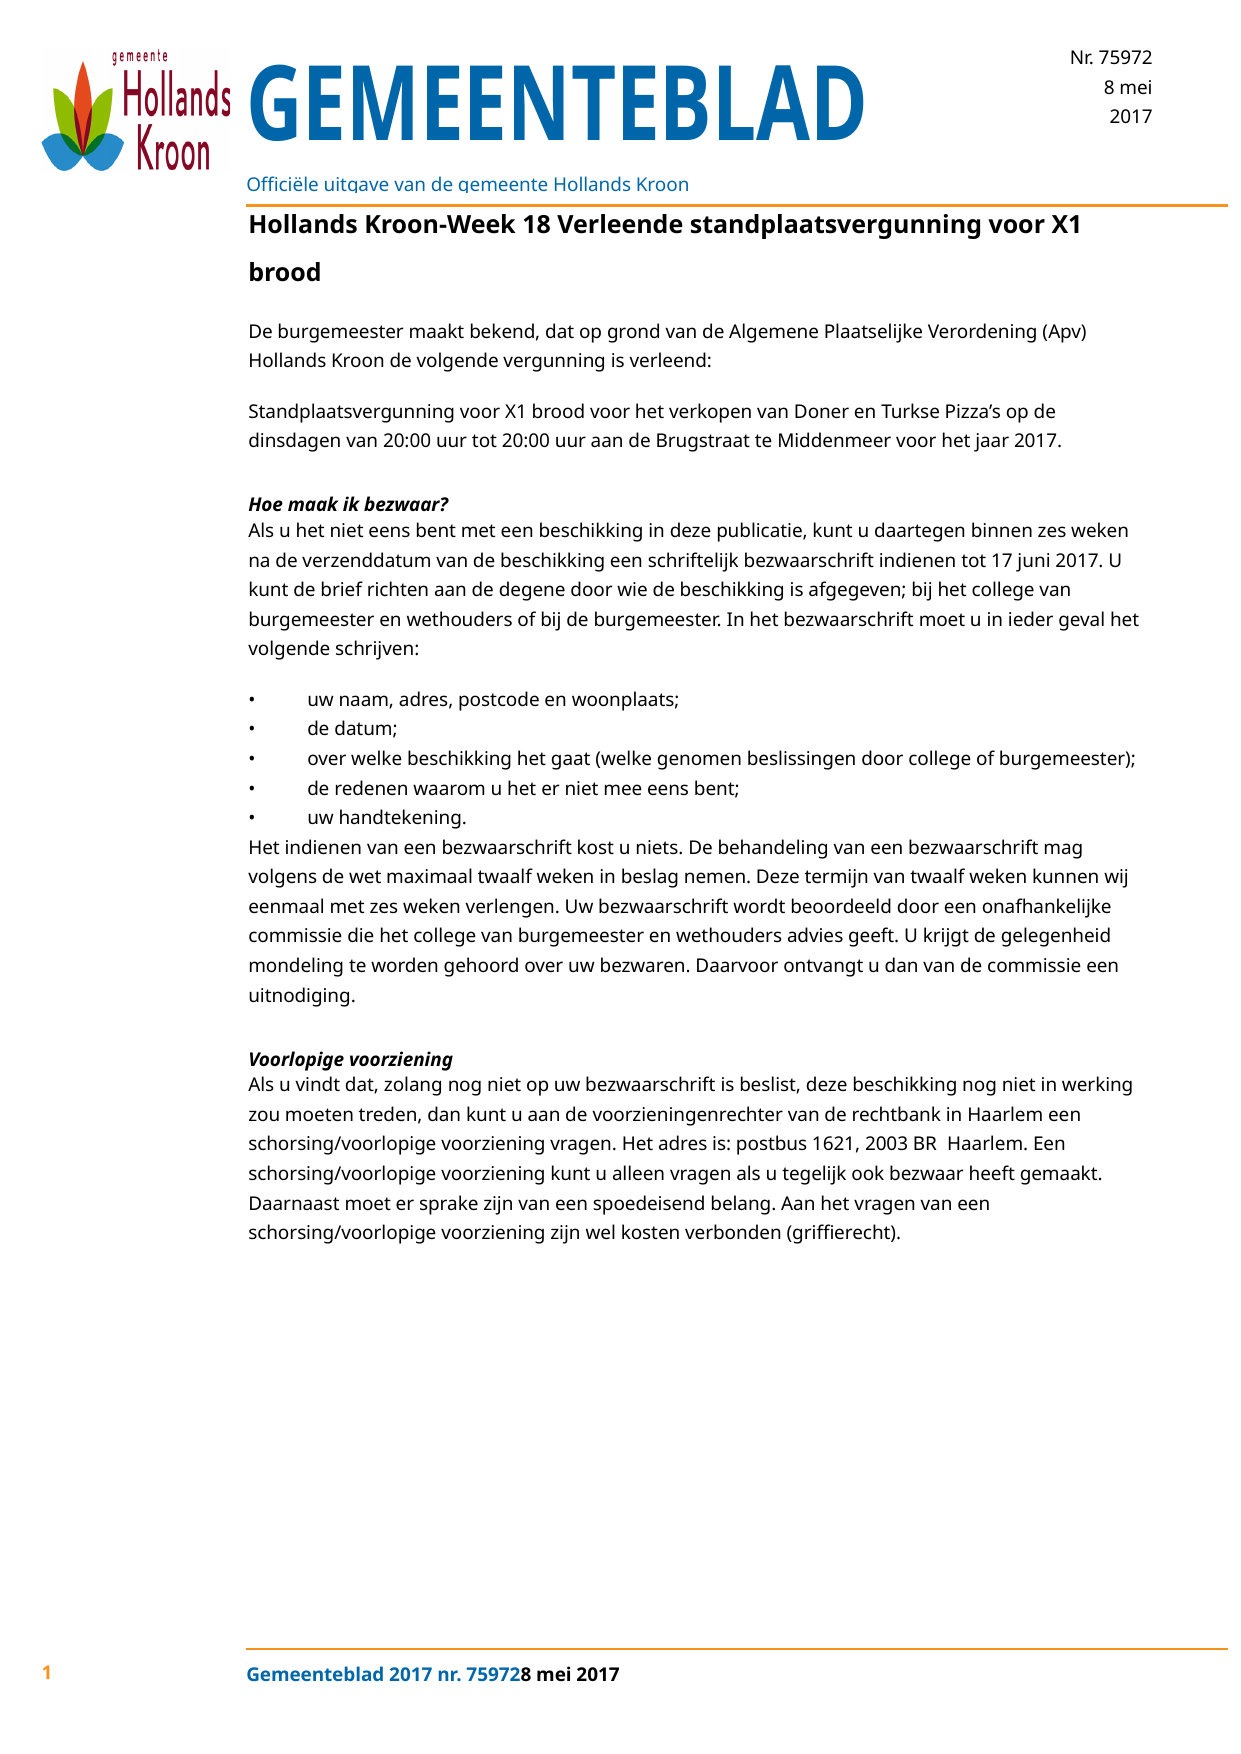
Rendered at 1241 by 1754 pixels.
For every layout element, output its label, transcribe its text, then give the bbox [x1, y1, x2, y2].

text Hollands Kroon-Week 18 Verleende standplaatsvergunning voor X1 brood [248, 207, 1152, 288]
picture [41, 47, 231, 172]
text Als u het niet eens bent met een beschikking in deze publicatie, kunt u daartegen binnen zes weken na de verzenddatum van de beschikking een schriftelijk bezwaarschrift indienen tot 17 juni 2017. U kunt de brief richten aan de degene door wie de beschikking is afgegeven; bij het college van burgemeester en wethouders of bij de burgemeester. In het bezwaarschrift moet u in ieder geval het volgende schrijven: [248, 517, 1152, 661]
list de redenen waarom u het er niet mee eens bent; [248, 775, 1152, 800]
list over welke beschikking het gaat (welke genomen beslissingen door college of burgemeester); [248, 745, 1152, 771]
text Voorlopige voorziening [248, 1046, 1152, 1071]
text Het indienen van een bezwaarschrift kost u niets. De behandeling van een bezwaarschrift mag volgens de wet maximaal twaalf weken in beslag nemen. Deze termijn van twaalf weken kunnen wij eenmaal met zes weken verlengen. Uw bezwaarschrift wordt beoordeeld door een onafhankelijke commissie die het college van burgemeester en wethouders advies geeft. U krijgt de gelegenheid mondeling te worden gehoord over uw bezwaren. Daarvoor ontvangt u dan van de commissie een uitnodiging. [248, 834, 1152, 1007]
text De burgemeester maakt bekend, dat op grond van de Algemene Plaatselijke Verordening (Apv) Hollands Kroon de volgende vergunning is verleend: [248, 318, 1152, 373]
text Hoe maak ik bezwaar? [248, 491, 1152, 517]
list uw handtekening. [248, 804, 1152, 830]
list de datum; [248, 716, 1152, 741]
text Als u vindt dat, zolang nog niet op uw bezwaarschrift is beslist, deze beschikking nog niet in werking zou moeten treden, dan kunt u aan de voorzieningenrechter van de rechtbank in Haarlem een schorsing/voorlopige voorziening vragen. Het adres is: postbus 1621, 2003 BR Haarlem. Een schorsing/voorlopige voorziening kunt u alleen vragen als u tegelijk ook bezwaar heeft gemaakt. Daarnaast moet er sprake zijn van een spoedeisend belang. Aan het vragen van een schorsing/voorlopige voorziening zijn wel kosten verbonden (griffierecht). [248, 1071, 1152, 1245]
text Standplaatsvergunning voor X1 brood voor het verkopen van Doner en Turkse Pizza’s op de dinsdagen van 20:00 uur tot 20:00 uur aan de Brugstraat te Middenmeer voor het jaar 2017. [248, 398, 1152, 453]
list uw naam, adres, postcode en woonplaats; [248, 686, 1152, 712]
